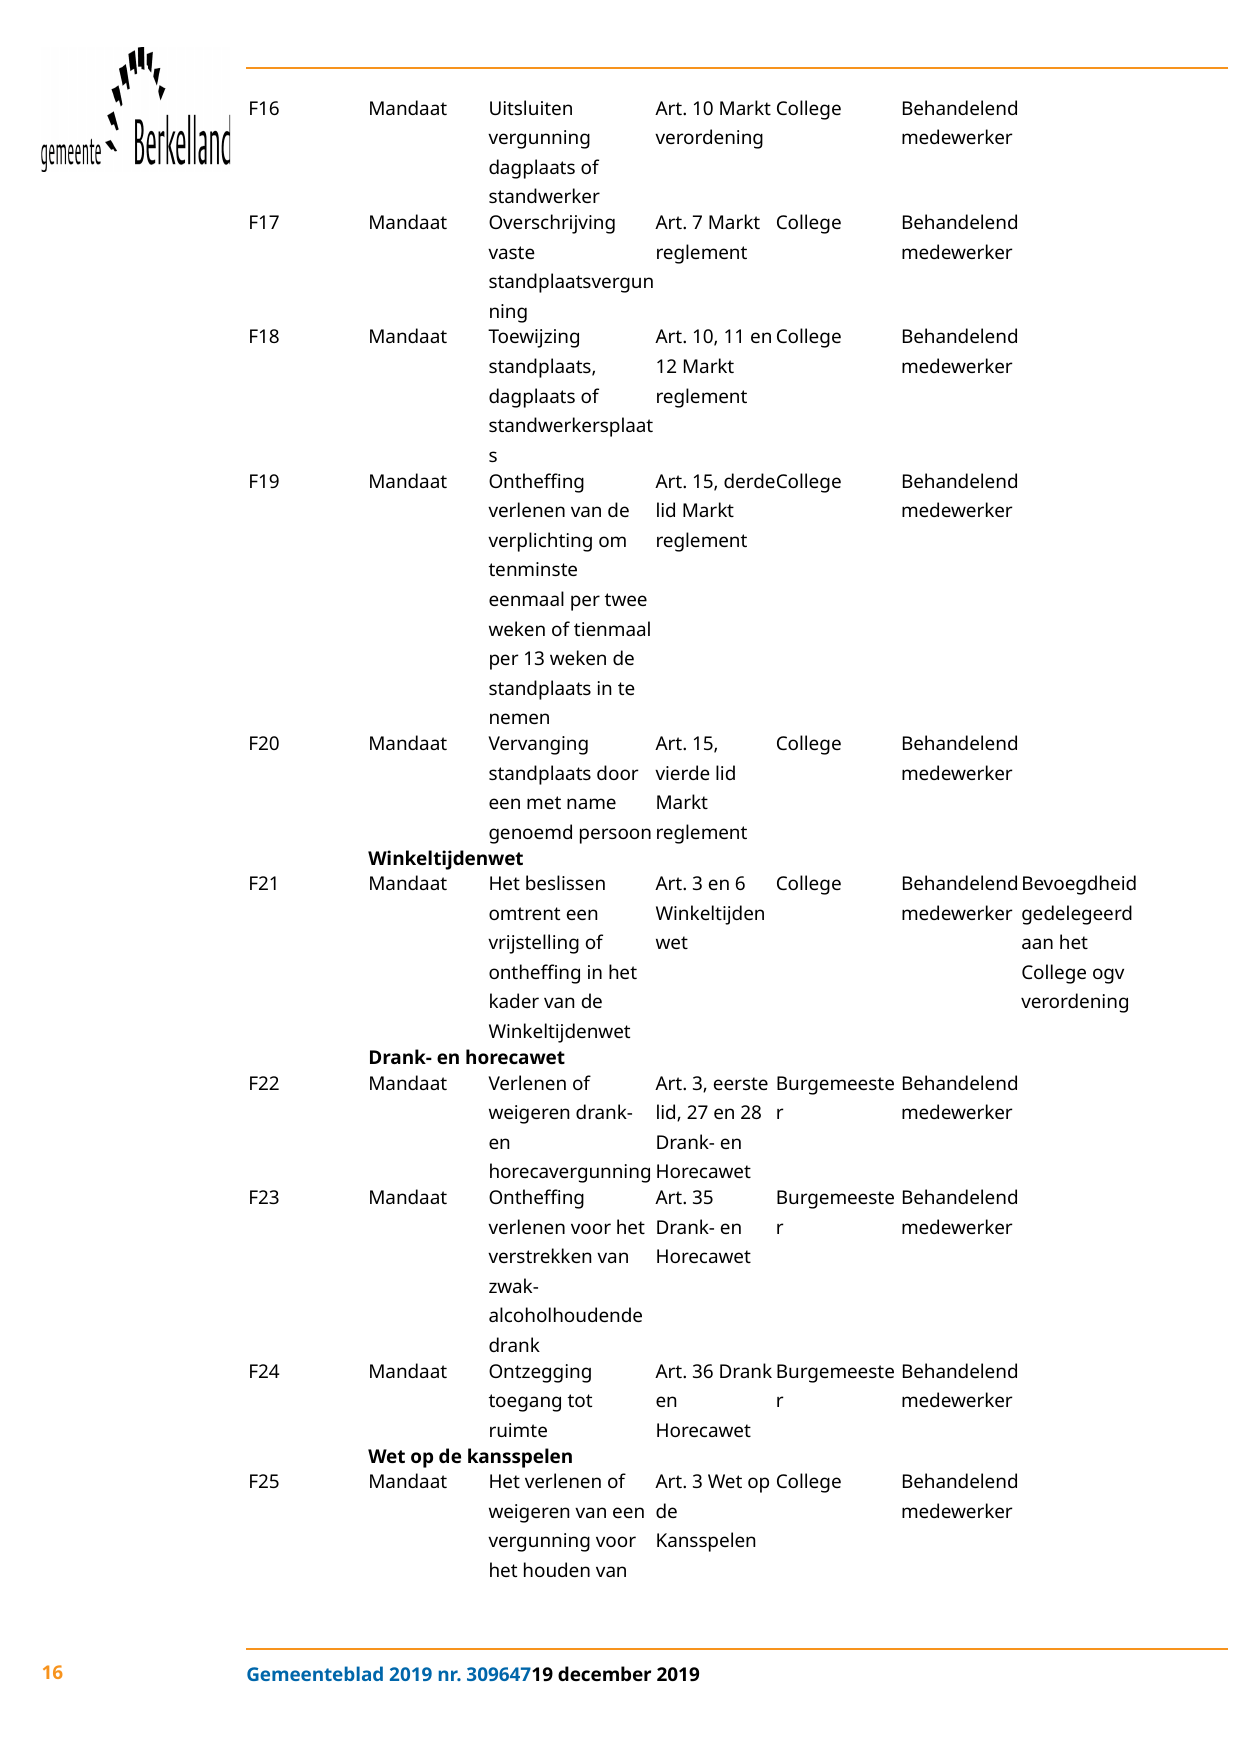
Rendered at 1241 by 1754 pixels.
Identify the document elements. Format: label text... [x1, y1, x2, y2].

table_cell Ontheffing verlenen voor het verstrekken van zwak-alcoholhoudende drank [488, 1184, 655, 1358]
table_cell Behandelend medewerker [901, 468, 1021, 730]
table_cell Drank- en horecawet [368, 1044, 1152, 1070]
table_cell [1021, 730, 1152, 845]
table_cell Het verlenen of weigeren van een vergunning voor het houden van [488, 1469, 655, 1583]
table_cell Art. 3 Wet op de Kansspelen [655, 1469, 776, 1583]
table_cell Mandaat [368, 1469, 488, 1583]
table_cell F17 [248, 209, 368, 324]
table_cell [1021, 1184, 1152, 1358]
table_cell Mandaat [368, 1070, 488, 1184]
table_cell [1021, 324, 1152, 468]
table_cell Toewijzing standplaats, dagplaats of standwerkersplaats [488, 324, 655, 468]
table_cell Behandelend medewerker [901, 95, 1021, 209]
table_cell Ontheffing verlenen van de verplichting om tenminste eenmaal per twee weken of tienmaal per 13 weken de standplaats in te nemen [488, 468, 655, 730]
table_cell College [776, 324, 901, 468]
table_cell Vervanging standplaats door een met name genoemd persoon [488, 730, 655, 845]
table_cell Mandaat [368, 324, 488, 468]
table_cell Art. 3 en 6 Winkeltijden wet [655, 870, 776, 1044]
table_cell College [776, 95, 901, 209]
table_cell F18 [248, 324, 368, 468]
table_cell Winkeltijdenwet [368, 845, 1152, 870]
table_cell [1021, 468, 1152, 730]
table_cell Art. 35 Drank- en Horecawet [655, 1184, 776, 1358]
table_cell Behandelend medewerker [901, 730, 1021, 845]
table_cell F22 [248, 1070, 368, 1184]
table_cell Burgemeester [776, 1184, 901, 1358]
table_cell Mandaat [368, 1358, 488, 1443]
table_cell F23 [248, 1184, 368, 1358]
table_cell Behandelend medewerker [901, 1469, 1021, 1583]
table_cell Mandaat [368, 870, 488, 1044]
table_cell College [776, 730, 901, 845]
table_cell Mandaat [368, 209, 488, 324]
table_cell Overschrijving vaste standplaatsvergunning [488, 209, 655, 324]
table_cell Verlenen of weigeren drank- en horecavergunning [488, 1070, 655, 1184]
table_cell [248, 1443, 368, 1468]
table_cell Behandelend medewerker [901, 1184, 1021, 1358]
table_cell Art. 15, derde lid Markt reglement [655, 468, 776, 730]
table_cell College [776, 1469, 901, 1583]
table_cell Mandaat [368, 1184, 488, 1358]
table_cell [1021, 1469, 1152, 1583]
table_cell F19 [248, 468, 368, 730]
table_cell [1021, 1070, 1152, 1184]
table_cell F21 [248, 870, 368, 1044]
table_cell F24 [248, 1358, 368, 1443]
table_cell Ontzegging toegang tot ruimte [488, 1358, 655, 1443]
table_cell Burgemeester [776, 1358, 901, 1443]
table_cell F25 [248, 1469, 368, 1583]
table_cell Behandelend medewerker [901, 870, 1021, 1044]
table_cell Burgemeester [776, 1070, 901, 1184]
table_cell Uitsluiten vergunning dagplaats of standwerker [488, 95, 655, 209]
table_cell F16 [248, 95, 368, 209]
table_cell Mandaat [368, 730, 488, 845]
table_cell Wet op de kansspelen [368, 1443, 1152, 1468]
table_cell Art. 10, 11 en 12 Markt reglement [655, 324, 776, 468]
table_cell Art. 36 Drank en Horecawet [655, 1358, 776, 1443]
table_cell Mandaat [368, 468, 488, 730]
table_cell College [776, 209, 901, 324]
table_cell [1021, 209, 1152, 324]
table_cell [248, 1044, 368, 1070]
table_cell [248, 845, 368, 870]
table_cell Mandaat [368, 95, 488, 209]
table_cell Behandelend medewerker [901, 1358, 1021, 1443]
picture [41, 47, 231, 172]
table_cell Behandelend medewerker [901, 209, 1021, 324]
table_cell Art. 15, vierde lid Markt reglement [655, 730, 776, 845]
table_cell [1021, 95, 1152, 209]
table_cell Behandelend medewerker [901, 324, 1021, 468]
table_cell Art. 3, eerste lid, 27 en 28 Drank- en Horecawet [655, 1070, 776, 1184]
table_cell Behandelend medewerker [901, 1070, 1021, 1184]
table_cell College [776, 870, 901, 1044]
table_cell [1021, 1358, 1152, 1443]
table_cell Bevoegdheid gedelegeerd aan het College ogv verordening [1021, 870, 1152, 1044]
table_cell College [776, 468, 901, 730]
table_cell Art. 7 Markt reglement [655, 209, 776, 324]
table_cell F20 [248, 730, 368, 845]
table_cell Het beslissen omtrent een vrijstelling of ontheffing in het kader van de Winkeltijdenwet [488, 870, 655, 1044]
table_cell Art. 10 Markt verordening [655, 95, 776, 209]
